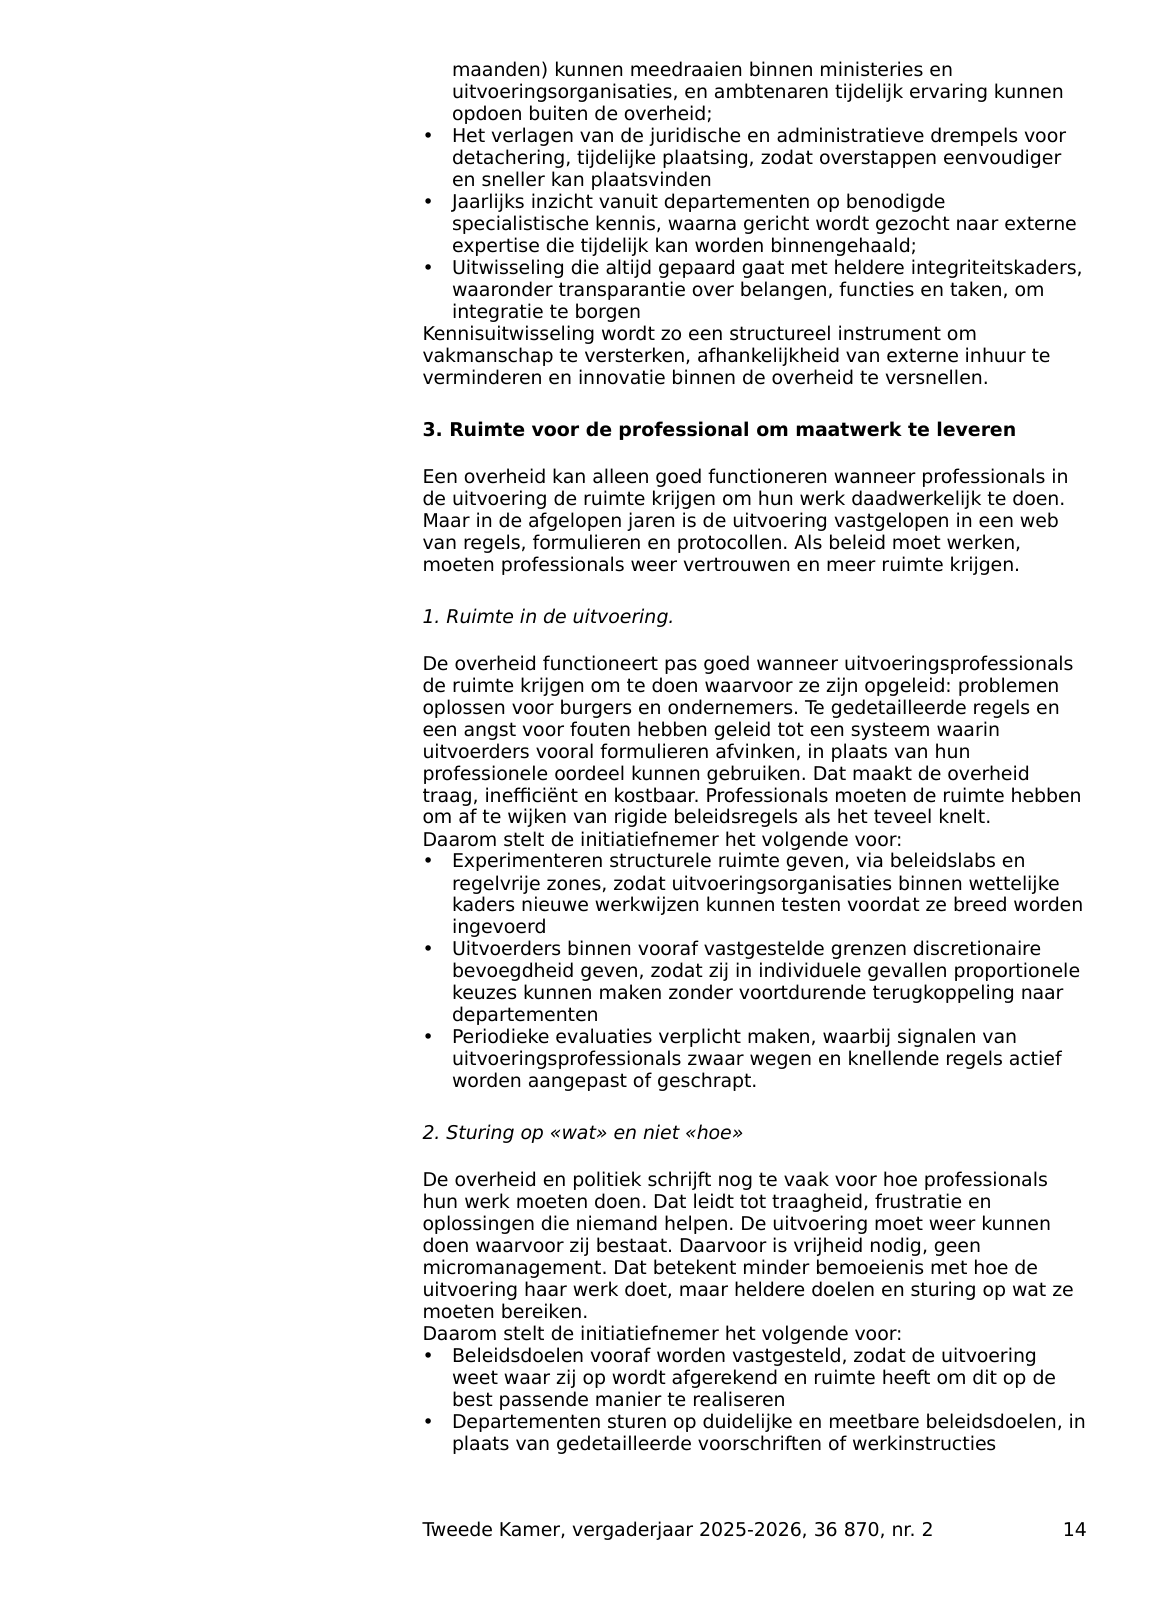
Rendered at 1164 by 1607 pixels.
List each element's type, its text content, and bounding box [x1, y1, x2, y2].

subtitle 1. Ruimte in de uitvoering. [422, 606, 1087, 628]
text • Het verlagen van de juridische en administratieve drempels voor detachering, tijdelijke plaatsing, zodat overstappen eenvoudiger en sneller kan plaatsvinden [422, 125, 1087, 191]
subtitle 2. Sturing op «wat» en niet «hoe» [422, 1122, 1087, 1144]
text • Beleidsdoelen vooraf worden vastgesteld, zodat de uitvoering weet waar zij op wordt afgerekend en ruimte heeft om dit op de best passende manier te realiseren [422, 1345, 1087, 1411]
text maanden) kunnen meedraaien binnen ministeries en uitvoeringsorganisaties, en ambtenaren tijdelijk ervaring kunnen opdoen buiten de overheid; [422, 59, 1087, 125]
text Een overheid kan alleen goed functioneren wanneer professionals in de uitvoering de ruimte krijgen om hun werk daadwerkelijk te doen. Maar in de afgelopen jaren is de uitvoering vastgelopen in een web van regels, formulieren en protocollen. Als beleid moet werken, moeten professionals weer vertrouwen en meer ruimte krijgen. [422, 466, 1087, 576]
text Daarom stelt de initiatiefnemer het volgende voor: [422, 1323, 1087, 1345]
text • Departementen sturen op duidelijke en meetbare beleidsdoelen, in plaats van gedetailleerde voorschriften of werkinstructies [422, 1411, 1087, 1455]
text De overheid en politiek schrijft nog te vaak voor hoe professionals hun werk moeten doen. Dat leidt tot traagheid, frustratie en oplossingen die niemand helpen. De uitvoering moet weer kunnen doen waarvoor zij bestaat. Daarvoor is vrijheid nodig, geen micromanagement. Dat betekent minder bemoeienis met hoe de uitvoering haar werk doet, maar heldere doelen en sturing op wat ze moeten bereiken. [422, 1169, 1087, 1323]
text De overheid functioneert pas goed wanneer uitvoeringsprofessionals de ruimte krijgen om te doen waarvoor ze zijn opgeleid: problemen oplossen voor burgers en ondernemers. Te gedetailleerde regels en een angst voor fouten hebben geleid tot een systeem waarin uitvoerders vooral formulieren afvinken, in plaats van hun professionele oordeel kunnen gebruiken. Dat maakt de overheid traag, inefficiënt en kostbaar. Professionals moeten de ruimte hebben om af te wijken van rigide beleidsregels als het teveel knelt. [422, 653, 1087, 828]
text • Experimenteren structurele ruimte geven, via beleidslabs en regelvrije zones, zodat uitvoeringsorganisaties binnen wettelijke kaders nieuwe werkwijzen kunnen testen voordat ze breed worden ingevoerd [422, 850, 1087, 938]
text • Periodieke evaluaties verplicht maken, waarbij signalen van uitvoeringsprofessionals zwaar wegen en knellende regels actief worden aangepast of geschrapt. [422, 1026, 1087, 1092]
text • Uitvoerders binnen vooraf vastgestelde grenzen discretionaire bevoegdheid geven, zodat zij in individuele gevallen proportionele keuzes kunnen maken zonder voortdurende terugkoppeling naar departementen [422, 938, 1087, 1026]
text • Uitwisseling die altijd gepaard gaat met heldere integriteitskaders, waaronder transparantie over belangen, functies en taken, om integratie te borgen [422, 257, 1087, 323]
subtitle 3. Ruimte voor de professional om maatwerk te leveren [422, 419, 1087, 441]
text Daarom stelt de initiatiefnemer het volgende voor: [422, 828, 1087, 850]
text Kennisuitwisseling wordt zo een structureel instrument om vakmanschap te versterken, afhankelijkheid van externe inhuur te verminderen en innovatie binnen de overheid te versnellen. [422, 323, 1087, 389]
text • Jaarlijks inzicht vanuit departementen op benodigde specialistische kennis, waarna gericht wordt gezocht naar externe expertise die tijdelijk kan worden binnengehaald; [422, 191, 1087, 257]
